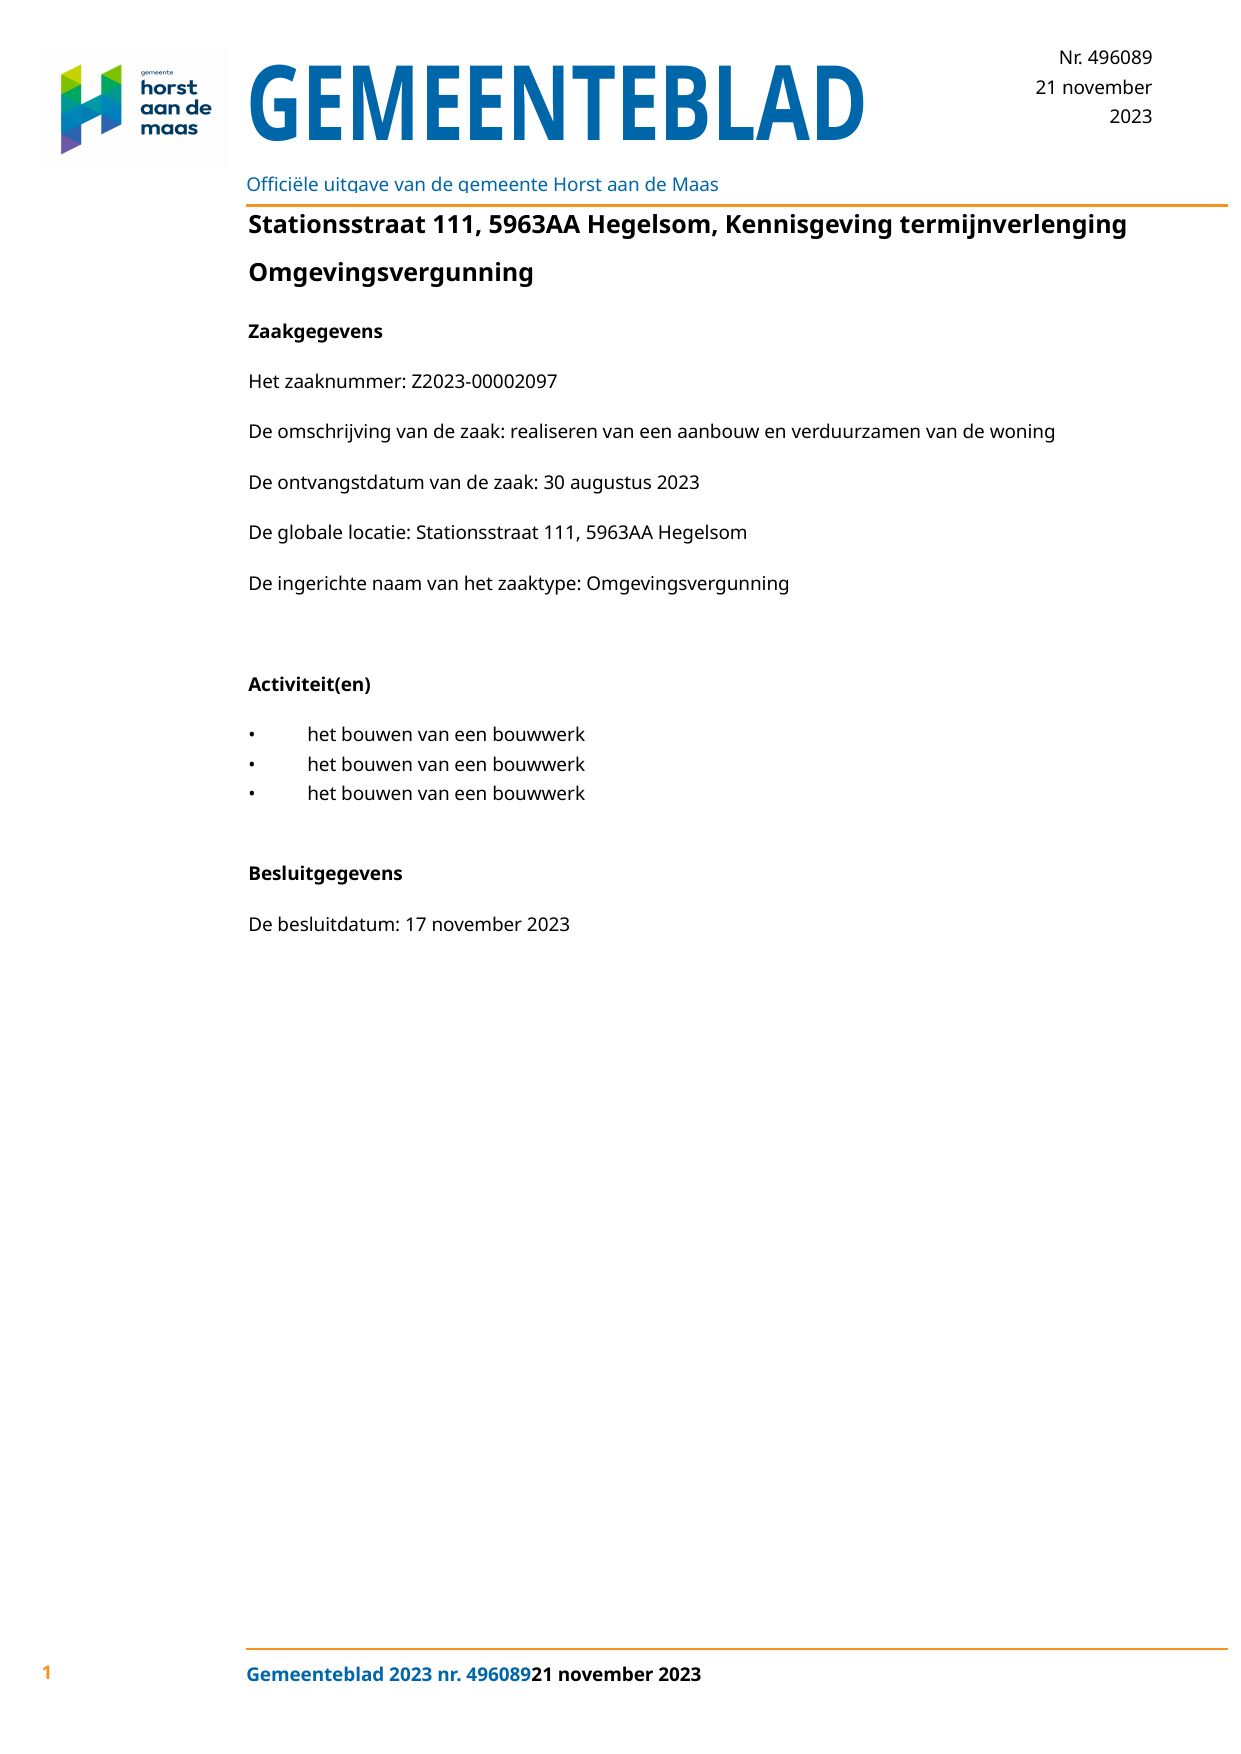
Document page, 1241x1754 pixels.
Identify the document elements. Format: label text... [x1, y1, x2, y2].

text Het zaaknummer: Z2023-00002097 [248, 368, 1152, 394]
text Besluitgegevens [248, 860, 1152, 886]
text De ingerichte naam van het zaaktype: Omgevingsvergunning [248, 570, 1152, 596]
picture [41, 47, 231, 172]
text Zaakgegevens [248, 318, 1152, 344]
text Stationsstraat 111, 5963AA Hegelsom, Kennisgeving termijnverlenging Omgevingsvergunning [248, 207, 1152, 288]
text De ontvangstdatum van de zaak: 30 augustus 2023 [248, 469, 1152, 495]
list het bouwen van een bouwwerk [248, 780, 1152, 806]
text De globale locatie: Stationsstraat 111, 5963AA Hegelsom [248, 519, 1152, 545]
list het bouwen van een bouwwerk [248, 751, 1152, 777]
list het bouwen van een bouwwerk [248, 721, 1152, 747]
text Activiteit(en) [248, 671, 1152, 697]
text De besluitdatum: 17 november 2023 [248, 911, 1152, 937]
text De omschrijving van de zaak: realiseren van een aanbouw en verduurzamen van de woning [248, 419, 1152, 444]
